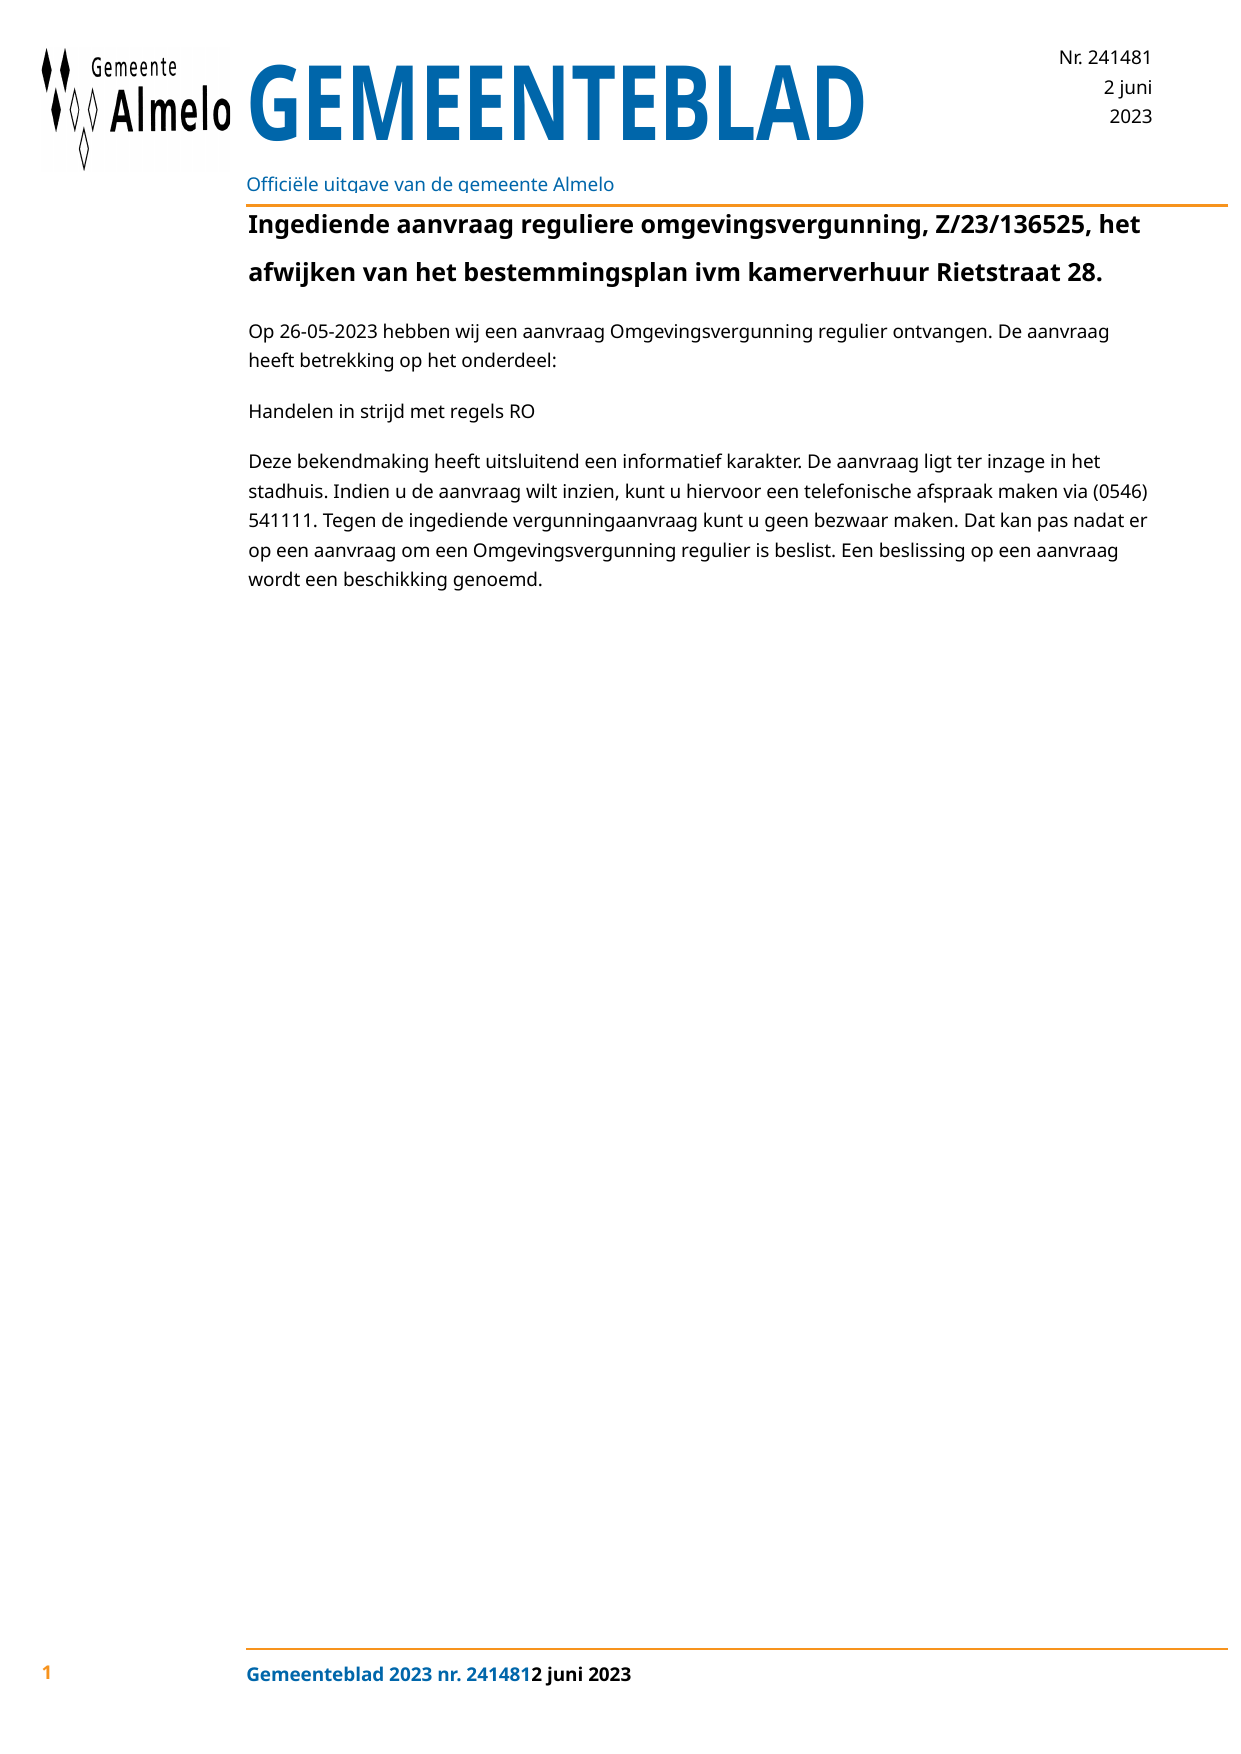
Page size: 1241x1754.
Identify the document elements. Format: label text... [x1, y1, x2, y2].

text Deze bekendmaking heeft uitsluitend een informatief karakter. De aanvraag ligt ter inzage in het stadhuis. Indien u de aanvraag wilt inzien, kunt u hiervoor een telefonische afspraak maken via (0546) 541111. Tegen de ingediende vergunningaanvraag kunt u geen bezwaar maken. Dat kan pas nadat er op een aanvraag om een Omgevingsvergunning regulier is beslist. Een beslissing op een aanvraag wordt een beschikking genoemd. [248, 448, 1152, 592]
text Op 26-05-2023 hebben wij een aanvraag Omgevingsvergunning regulier ontvangen. De aanvraag heeft betrekking op het onderdeel: [248, 318, 1152, 373]
text Ingediende aanvraag reguliere omgevingsvergunning, Z/23/136525, het afwijken van het bestemmingsplan ivm kamerverhuur Rietstraat 28. [248, 207, 1152, 288]
picture [41, 47, 231, 172]
text Handelen in strijd met regels RO [248, 398, 1152, 424]
